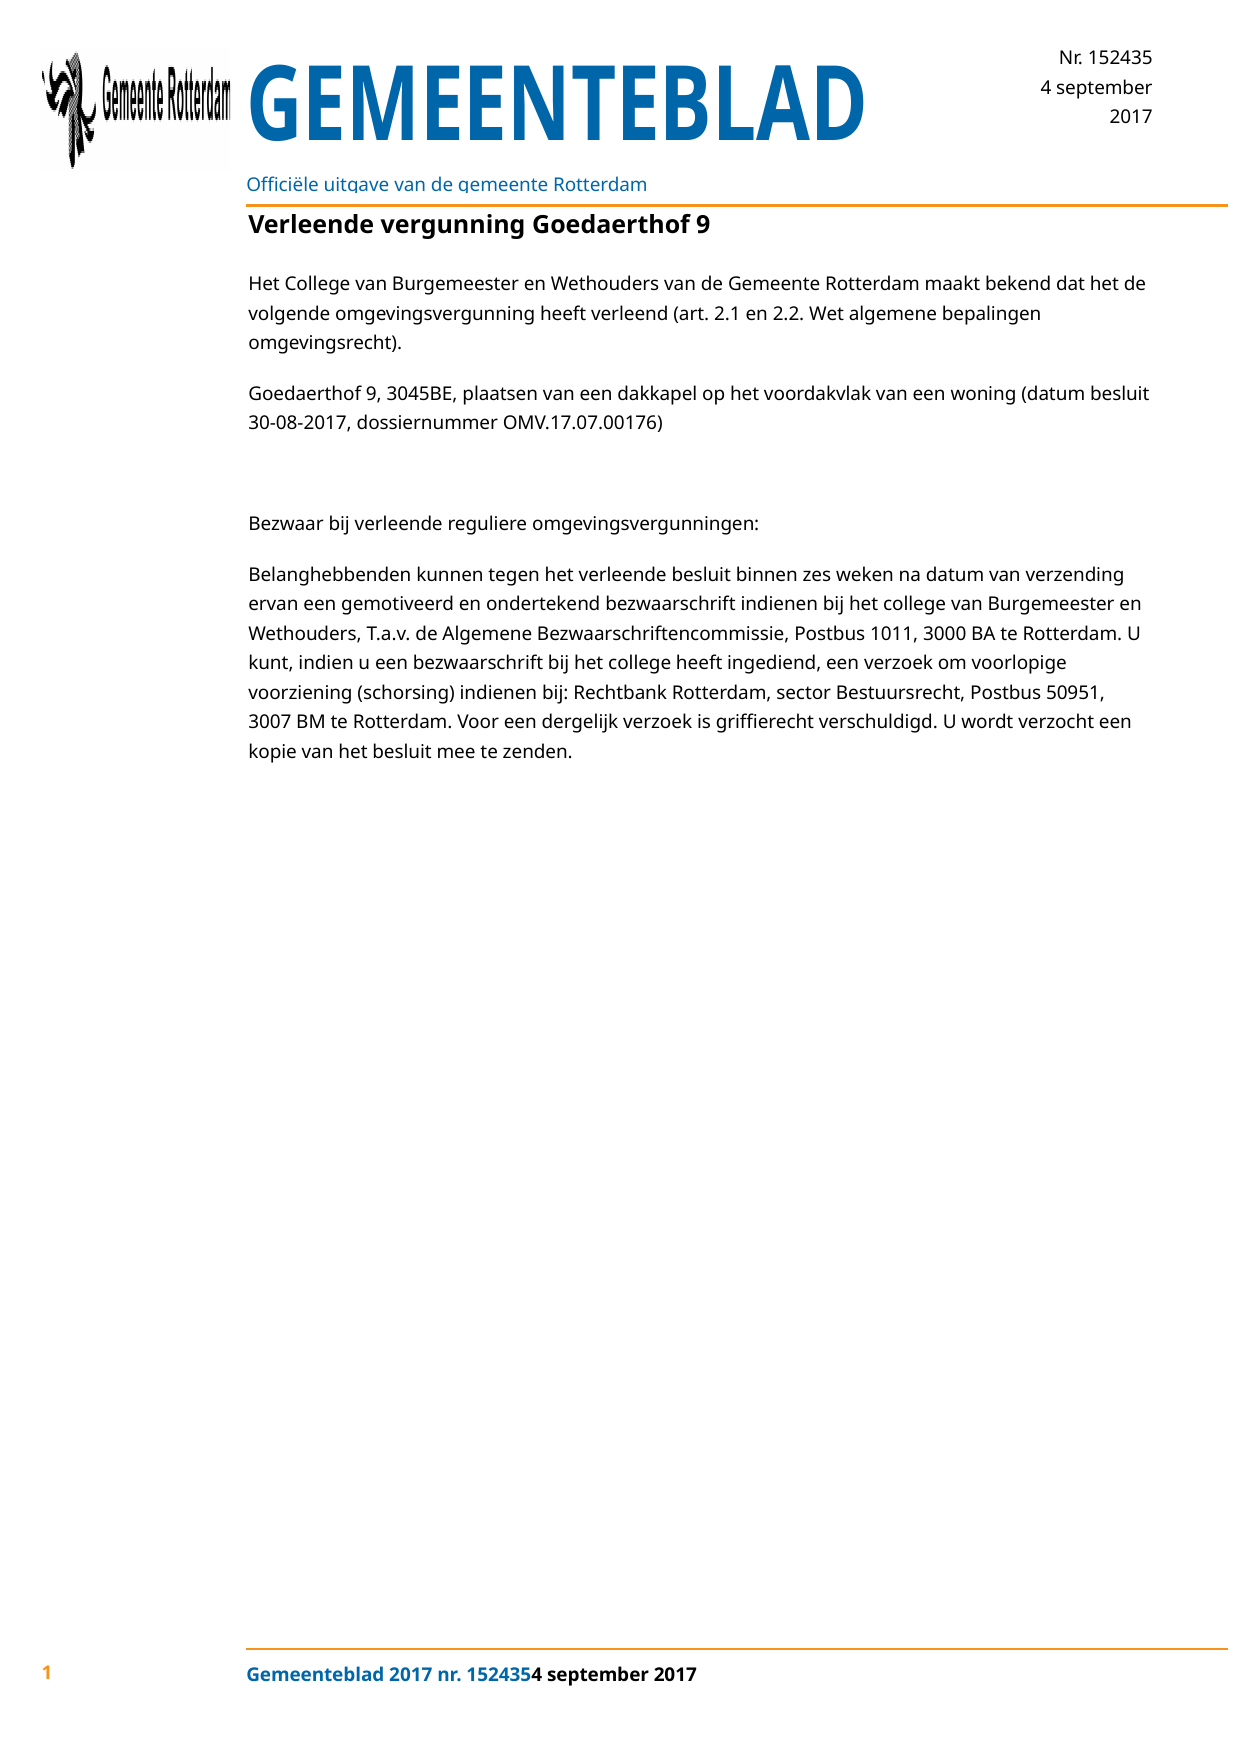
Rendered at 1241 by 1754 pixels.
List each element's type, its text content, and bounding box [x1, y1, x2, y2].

text Bezwaar bij verleende reguliere omgevingsvergunningen: [248, 510, 1152, 536]
text Verleende vergunning Goedaerthof 9 [248, 207, 1152, 241]
text Het College van Burgemeester en Wethouders van de Gemeente Rotterdam maakt bekend dat het de volgende omgevingsvergunning heeft verleend (art. 2.1 en 2.2. Wet algemene bepalingen omgevingsrecht). [248, 270, 1152, 355]
text Belanghebbenden kunnen tegen het verleende besluit binnen zes weken na datum van verzending ervan een gemotiveerd en ondertekend bezwaarschrift indienen bij het college van Burgemeester en Wethouders, T.a.v. de Algemene Bezwaarschriftencommissie, Postbus 1011, 3000 BA te Rotterdam. U kunt, indien u een bezwaarschrift bij het college heeft ingediend, een verzoek om voorlopige voorziening (schorsing) indienen bij: Rechtbank Rotterdam, sector Bestuursrecht, Postbus 50951, 3007 BM te Rotterdam. Voor een dergelijk verzoek is griffierecht verschuldigd. U wordt verzocht een kopie van het besluit mee te zenden. [248, 561, 1152, 764]
text Goedaerthof 9, 3045BE, plaatsen van een dakkapel op het voordakvlak van een woning (datum besluit 30-08-2017, dossiernummer OMV.17.07.00176) [248, 380, 1152, 435]
picture [41, 47, 231, 172]
